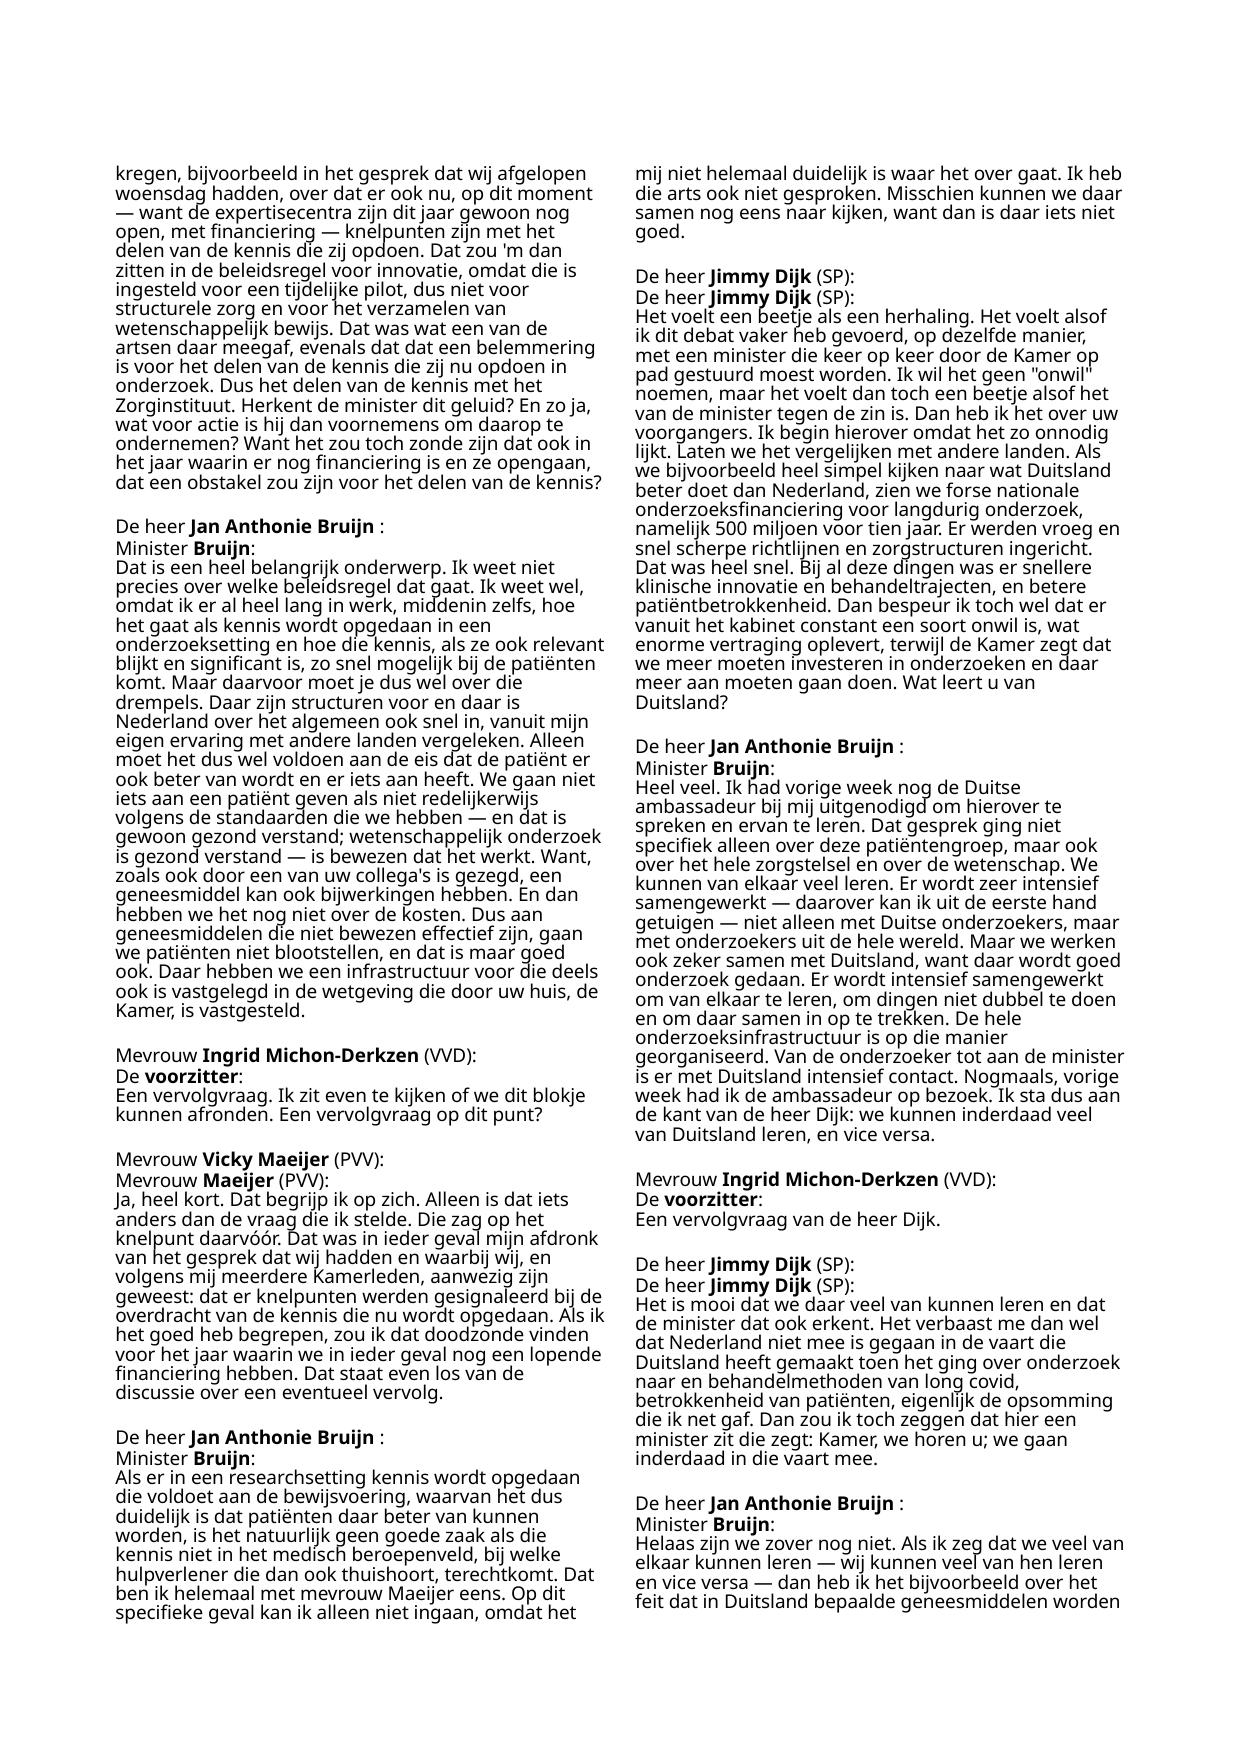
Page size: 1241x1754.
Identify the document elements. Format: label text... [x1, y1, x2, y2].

text Mevrouw Ingrid Michon-Derkzen (VVD): [115, 1042, 605, 1068]
text De voorzitter: [635, 1191, 1125, 1211]
text Een vervolgvraag. Ik zit even te kijken of we dit blokje kunnen afronden. Een vervolgvraag op dit punt? [115, 1087, 605, 1126]
text Minister Bruijn: [115, 539, 605, 559]
text Het is mooi dat we daar veel van kunnen leren en dat de minister dat ook erkent. Het verbaast me dan wel dat Nederland niet mee is gegaan in de vaart die Duitsland heeft gemaakt toen het ging over onderzoek naar en behandelmethoden van long covid, betrokkenheid van patiënten, eigenlijk de opsomming die ik net gaf. Dan zou ik toch zeggen dat hier een minister zit die zegt: Kamer, we horen u; we gaan inderdaad in die vaart mee. [635, 1296, 1125, 1469]
text Mevrouw Ingrid Michon-Derkzen (VVD): [635, 1166, 1125, 1191]
text Mevrouw Vicky Maeijer (PVV): [115, 1146, 605, 1172]
text De voorzitter: [115, 1068, 605, 1087]
text De heer Jan Anthonie Bruijn : [115, 514, 605, 539]
text De heer Jimmy Dijk (SP): [635, 263, 1125, 289]
text Helaas zijn we zover nog niet. Als ik zeg dat we veel van elkaar kunnen leren — wij kunnen veel van hen leren en vice versa — dan heb ik het bijvoorbeeld over het feit dat in Duitsland bepaalde geneesmiddelen worden [635, 1535, 1125, 1612]
text Minister Bruijn: [635, 1516, 1125, 1535]
text Een vervolgvraag van de heer Dijk. [635, 1211, 1125, 1230]
text De heer Jimmy Dijk (SP): [635, 289, 1125, 308]
text De heer Jimmy Dijk (SP): [635, 1277, 1125, 1296]
text Mevrouw Maeijer (PVV): [115, 1172, 605, 1191]
text Ja, heel kort. Dat begrijp ik op zich. Alleen is dat iets anders dan de vraag die ik stelde. Die zag op het knelpunt daarvóór. Dat was in ieder geval mijn afdronk van het gesprek dat wij hadden en waarbij wij, en volgens mij meerdere Kamerleden, aanwezig zijn geweest: dat er knelpunten werden gesignaleerd bij de overdracht van de kennis die nu wordt opgedaan. Als ik het goed heb begrepen, zou ik dat doodzonde vinden voor het jaar waarin we in ieder geval nog een lopende financiering hebben. Dat staat even los van de discussie over een eventueel vervolg. [115, 1191, 605, 1403]
text mij niet helemaal duidelijk is waar het over gaat. Ik heb die arts ook niet gesproken. Misschien kunnen we daar samen nog eens naar kijken, want dan is daar iets niet goed. [635, 165, 1125, 242]
text Minister Bruijn: [115, 1450, 605, 1469]
text De heer Jimmy Dijk (SP): [635, 1251, 1125, 1277]
text Dat is een heel belangrijk onderwerp. Ik weet niet precies over welke beleidsregel dat gaat. Ik weet wel, omdat ik er al heel lang in werk, middenin zelfs, hoe het gaat als kennis wordt opgedaan in een onderzoeksetting en hoe die kennis, als ze ook relevant blijkt en significant is, zo snel mogelijk bij de patiënten komt. Maar daarvoor moet je dus wel over die drempels. Daar zijn structuren voor en daar is Nederland over het algemeen ook snel in, vanuit mijn eigen ervaring met andere landen vergeleken. Alleen moet het dus wel voldoen aan de eis dat de patiënt er ook beter van wordt en er iets aan heeft. We gaan niet iets aan een patiënt geven als niet redelijkerwijs volgens de standaarden die we hebben — en dat is gewoon gezond verstand; wetenschappelijk onderzoek is gezond verstand — is bewezen dat het werkt. Want, zoals ook door een van uw collega's is gezegd, een geneesmiddel kan ook bijwerkingen hebben. En dan hebben we het nog niet over de kosten. Dus aan geneesmiddelen die niet bewezen effectief zijn, gaan we patiënten niet blootstellen, en dat is maar goed ook. Daar hebben we een infrastructuur voor die deels ook is vastgelegd in de wetgeving die door uw huis, de Kamer, is vastgesteld. [115, 559, 605, 1021]
text Heel veel. Ik had vorige week nog de Duitse ambassadeur bij mij uitgenodigd om hierover te spreken en ervan te leren. Dat gesprek ging niet specifiek alleen over deze patiëntengroep, maar ook over het hele zorgstelsel en over de wetenschap. We kunnen van elkaar veel leren. Er wordt zeer intensief samengewerkt — daarover kan ik uit de eerste hand getuigen — niet alleen met Duitse onderzoekers, maar met onderzoekers uit de hele wereld. Maar we werken ook zeker samen met Duitsland, want daar wordt goed onderzoek gedaan. Er wordt intensief samengewerkt om van elkaar te leren, om dingen niet dubbel te doen en om daar samen in op te trekken. De hele onderzoeksinfrastructuur is op die manier georganiseerd. Van de onderzoeker tot aan de minister is er met Duitsland intensief contact. Nogmaals, vorige week had ik de ambassadeur op bezoek. Ik sta dus aan de kant van de heer Dijk: we kunnen inderdaad veel van Duitsland leren, en vice versa. [635, 779, 1125, 1145]
text Het voelt een beetje als een herhaling. Het voelt alsof ik dit debat vaker heb gevoerd, op dezelfde manier, met een minister die keer op keer door de Kamer op pad gestuurd moest worden. Ik wil het geen "onwil" noemen, maar het voelt dan toch een beetje alsof het van de minister tegen de zin is. Dan heb ik het over uw voorgangers. Ik begin hierover omdat het zo onnodig lijkt. Laten we het vergelijken met andere landen. Als we bijvoorbeeld heel simpel kijken naar wat Duitsland beter doet dan Nederland, zien we forse nationale onderzoeksfinanciering voor langdurig onderzoek, namelijk 500 miljoen voor tien jaar. Er werden vroeg en snel scherpe richtlijnen en zorgstructuren ingericht. Dat was heel snel. Bij al deze dingen was er snellere klinische innovatie en behandeltrajecten, en betere patiëntbetrokkenheid. Dan bespeur ik toch wel dat er vanuit het kabinet constant een soort onwil is, wat enorme vertraging oplevert, terwijl de Kamer zegt dat we meer moeten investeren in onderzoeken en daar meer aan moeten gaan doen. Wat leert u van Duitsland? [635, 308, 1125, 713]
text De heer Jan Anthonie Bruijn : [635, 734, 1125, 759]
text kregen, bijvoorbeeld in het gesprek dat wij afgelopen woensdag hadden, over dat er ook nu, op dit moment — want de expertisecentra zijn dit jaar gewoon nog open, met financiering — knelpunten zijn met het delen van de kennis die zij opdoen. Dat zou 'm dan zitten in de beleidsregel voor innovatie, omdat die is ingesteld voor een tijdelijke pilot, dus niet voor structurele zorg en voor het verzamelen van wetenschappelijk bewijs. Dat was wat een van de artsen daar meegaf, evenals dat dat een belemmering is voor het delen van de kennis die zij nu opdoen in onderzoek. Dus het delen van de kennis met het Zorginstituut. Herkent de minister dit geluid? En zo ja, wat voor actie is hij dan voornemens om daarop te ondernemen? Want het zou toch zonde zijn dat ook in het jaar waarin er nog financiering is en ze opengaan, dat een obstakel zou zijn voor het delen van de kennis? [115, 165, 605, 493]
text Minister Bruijn: [635, 759, 1125, 779]
text De heer Jan Anthonie Bruijn : [635, 1490, 1125, 1516]
text Als er in een researchsetting kennis wordt opgedaan die voldoet aan de bewijsvoering, waarvan het dus duidelijk is dat patiënten daar beter van kunnen worden, is het natuurlijk geen goede zaak als die kennis niet in het medisch beroepenveld, bij welke hulpverlener die dan ook thuishoort, terechtkomt. Dat ben ik helemaal met mevrouw Maeijer eens. Op dit specifieke geval kan ik alleen niet ingaan, omdat het [115, 1469, 605, 1623]
text De heer Jan Anthonie Bruijn : [115, 1424, 605, 1450]
